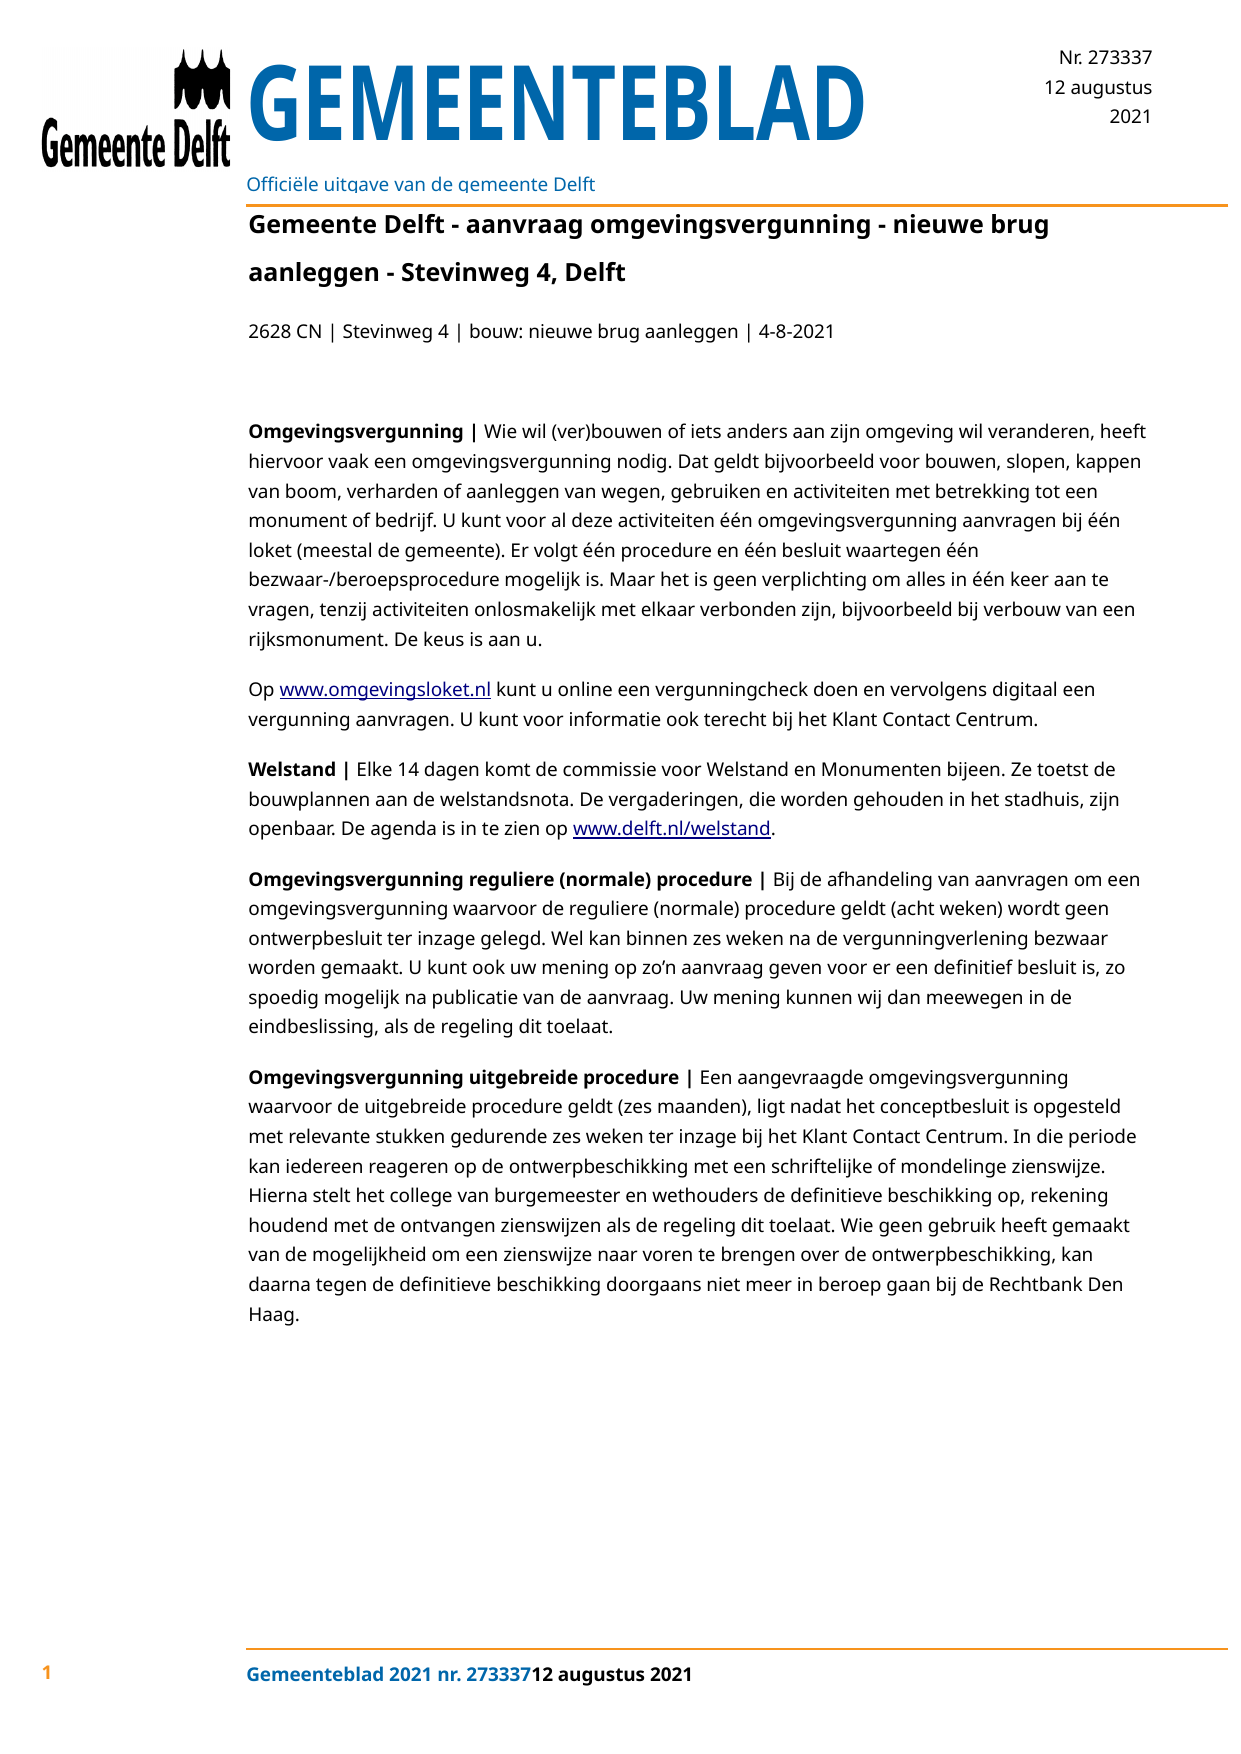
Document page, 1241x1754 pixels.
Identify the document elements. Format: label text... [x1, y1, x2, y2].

text 2628 CN | Stevinweg 4 | bouw: nieuwe brug aanleggen | 4-8-2021 [248, 318, 1152, 344]
text Omgevingsvergunning | Wie wil (ver)bouwen of iets anders aan zijn omgeving wil veranderen, heeft hiervoor vaak een omgevingsvergunning nodig. Dat geldt bijvoorbeeld voor bouwen, slopen, kappen van boom, verharden of aanleggen van wegen, gebruiken en activiteiten met betrekking tot een monument of bedrijf. U kunt voor al deze activiteiten één omgevingsvergunning aanvragen bij één loket (meestal de gemeente). Er volgt één procedure en één besluit waartegen één bezwaar-/beroepsprocedure mogelijk is. Maar het is geen verplichting om alles in één keer aan te vragen, tenzij activiteiten onlosmakelijk met elkaar verbonden zijn, bijvoorbeeld bij verbouw van een rijksmonument. De keus is aan u. [248, 419, 1152, 652]
picture [41, 47, 231, 172]
text Welstand | Elke 14 dagen komt de commissie voor Welstand en Monumenten bijeen. Ze toetst de bouwplannen aan de welstandsnota. De vergaderingen, die worden gehouden in het stadhuis, zijn openbaar. De agenda is in te zien op www.delft.nl/welstand. [248, 756, 1152, 841]
text Omgevingsvergunning reguliere (normale) procedure | Bij de afhandeling van aanvragen om een omgevingsvergunning waarvoor de reguliere (normale) procedure geldt (acht weken) wordt geen ontwerpbesluit ter inzage gelegd. Wel kan binnen zes weken na de vergunningverlening bezwaar worden gemaakt. U kunt ook uw mening op zo’n aanvraag geven voor er een definitief besluit is, zo spoedig mogelijk na publicatie van de aanvraag. Uw mening kunnen wij dan meewegen in de eindbeslissing, als de regeling dit toelaat. [248, 866, 1152, 1039]
text Omgevingsvergunning uitgebreide procedure | Een aangevraagde omgevingsvergunning waarvoor de uitgebreide procedure geldt (zes maanden), ligt nadat het conceptbesluit is opgesteld met relevante stukken gedurende zes weken ter inzage bij het Klant Contact Centrum. In die periode kan iedereen reageren op de ontwerpbeschikking met een schriftelijke of mondelinge zienswijze. Hierna stelt het college van burgemeester en wethouders de definitieve beschikking op, rekening houdend met de ontvangen zienswijzen als de regeling dit toelaat. Wie geen gebruik heeft gemaakt van de mogelijkheid om een zienswijze naar voren te brengen over de ontwerpbeschikking, kan daarna tegen de definitieve beschikking doorgaans niet meer in beroep gaan bij de Rechtbank Den Haag. [248, 1064, 1152, 1327]
text Op www.omgevingsloket.nl kunt u online een vergunningcheck doen en vervolgens digitaal een vergunning aanvragen. U kunt voor informatie ook terecht bij het Klant Contact Centrum. [248, 676, 1152, 732]
text Gemeente Delft - aanvraag omgevingsvergunning - nieuwe brug aanleggen - Stevinweg 4, Delft [248, 207, 1152, 288]
